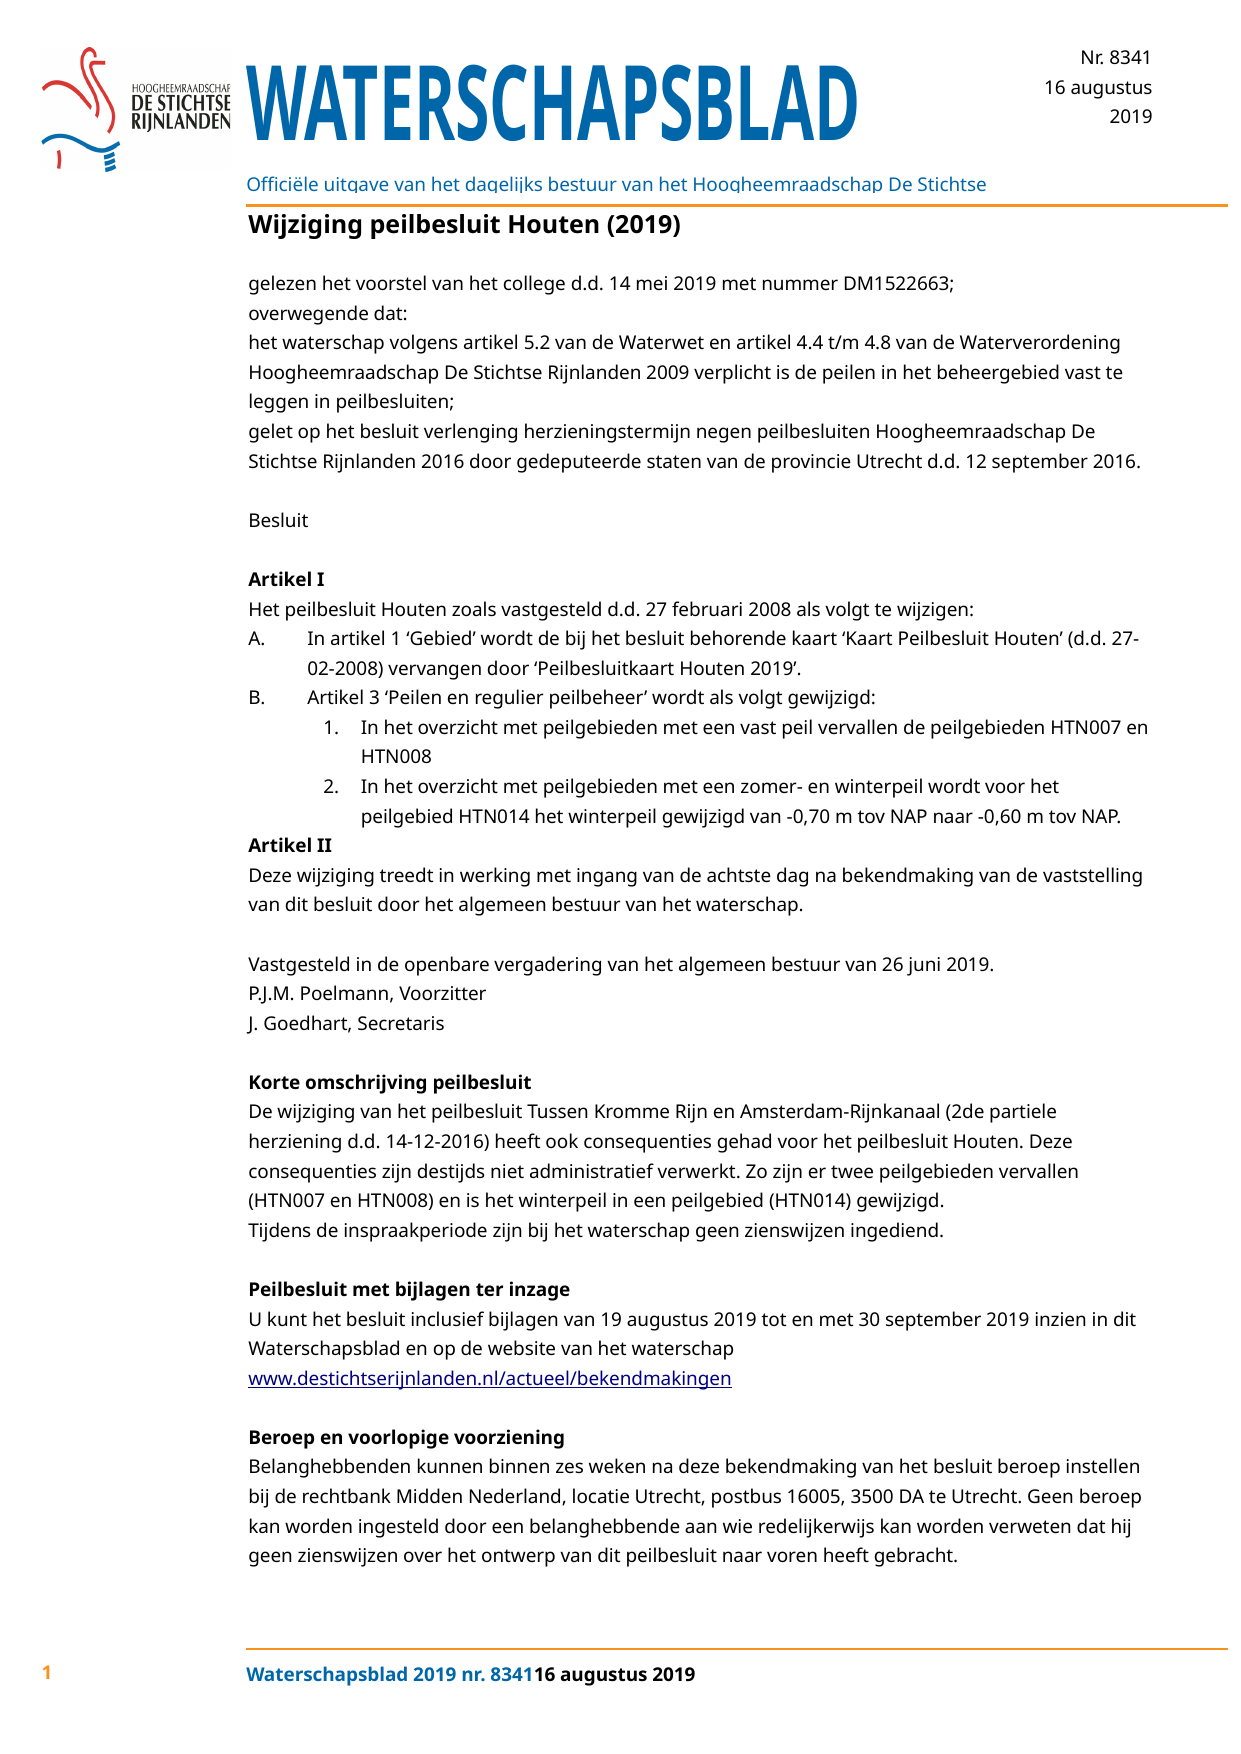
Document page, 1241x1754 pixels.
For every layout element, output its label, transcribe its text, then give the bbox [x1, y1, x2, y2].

text Het peilbesluit Houten zoals vastgesteld d.d. 27 februari 2008 als volgt te wijzigen: [248, 596, 1152, 621]
text Wijziging peilbesluit Houten (2019) [248, 207, 1152, 241]
text Korte omschrijving peilbesluit [248, 1069, 1152, 1095]
text Vastgesteld in de openbare vergadering van het algemeen bestuur van 26 juni 2019. [248, 951, 1152, 976]
text het waterschap volgens artikel 5.2 van de Waterwet en artikel 4.4 t/m 4.8 van de Waterverordening Hoogheemraadschap De Stichtse Rijnlanden 2009 verplicht is de peilen in het beheergebied vast te leggen in peilbesluiten; [248, 329, 1152, 414]
text Belanghebbenden kunnen binnen zes weken na deze bekendmaking van het besluit beroep instellen bij de rechtbank Midden Nederland, locatie Utrecht, postbus 16005, 3500 DA te Utrecht. Geen beroep kan worden ingesteld door een belanghebbende aan wie redelijkerwijs kan worden verweten dat hij geen zienswijzen over het ontwerp van dit peilbesluit naar voren heeft gebracht. [248, 1454, 1152, 1568]
text Tijdens de inspraakperiode zijn bij het waterschap geen zienswijzen ingediend. [248, 1217, 1152, 1243]
text Artikel I [248, 566, 1152, 592]
text Artikel II [248, 832, 1152, 858]
text Besluit [248, 507, 1152, 533]
text gelezen het voorstel van het college d.d. 14 mei 2019 met nummer DM1522663; [248, 270, 1152, 296]
list In het overzicht met peilgebieden met een zomer- en winterpeil wordt voor het peilgebied HTN014 het winterpeil gewijzigd van -0,70 m tov NAP naar -0,60 m tov NAP. [323, 773, 1152, 828]
text gelet op het besluit verlenging herzieningstermijn negen peilbesluiten Hoogheemraadschap De Stichtse Rijnlanden 2016 door gedeputeerde staten van de provincie Utrecht d.d. 12 september 2016. [248, 418, 1152, 473]
text overwegende dat: [248, 300, 1152, 326]
list In het overzicht met peilgebieden met een vast peil vervallen de peilgebieden HTN007 en HTN008 [323, 714, 1152, 769]
list Artikel 3 ‘Peilen en regulier peilbeheer’ wordt als volgt gewijzigd: [248, 684, 1152, 710]
text J. Goedhart, Secretaris [248, 1010, 1152, 1036]
text Deze wijziging treedt in werking met ingang van de achtste dag na bekendmaking van de vaststelling van dit besluit door het algemeen bestuur van het waterschap. [248, 862, 1152, 917]
text P.J.M. Poelmann, Voorzitter [248, 980, 1152, 1006]
text Peilbesluit met bijlagen ter inzage [248, 1276, 1152, 1302]
picture [41, 47, 231, 172]
text U kunt het besluit inclusief bijlagen van 19 augustus 2019 tot en met 30 september 2019 inzien in dit Waterschapsblad en op de website van het waterschap www.destichtserijnlanden.nl/actueel/bekendmakingen [248, 1306, 1152, 1391]
text Beroep en voorlopige voorziening [248, 1424, 1152, 1450]
list In artikel 1 ‘Gebied’ wordt de bij het besluit behorende kaart ‘Kaart Peilbesluit Houten’ (d.d. 27-02-2008) vervangen door ‘Peilbesluitkaart Houten 2019’. [248, 625, 1152, 681]
text De wijziging van het peilbesluit Tussen Kromme Rijn en Amsterdam-Rijnkanaal (2de partiele herziening d.d. 14-12-2016) heeft ook consequenties gehad voor het peilbesluit Houten. Deze consequenties zijn destijds niet administratief verwerkt. Zo zijn er twee peilgebieden vervallen (HTN007 en HTN008) en is het winterpeil in een peilgebied (HTN014) gewijzigd. [248, 1099, 1152, 1213]
